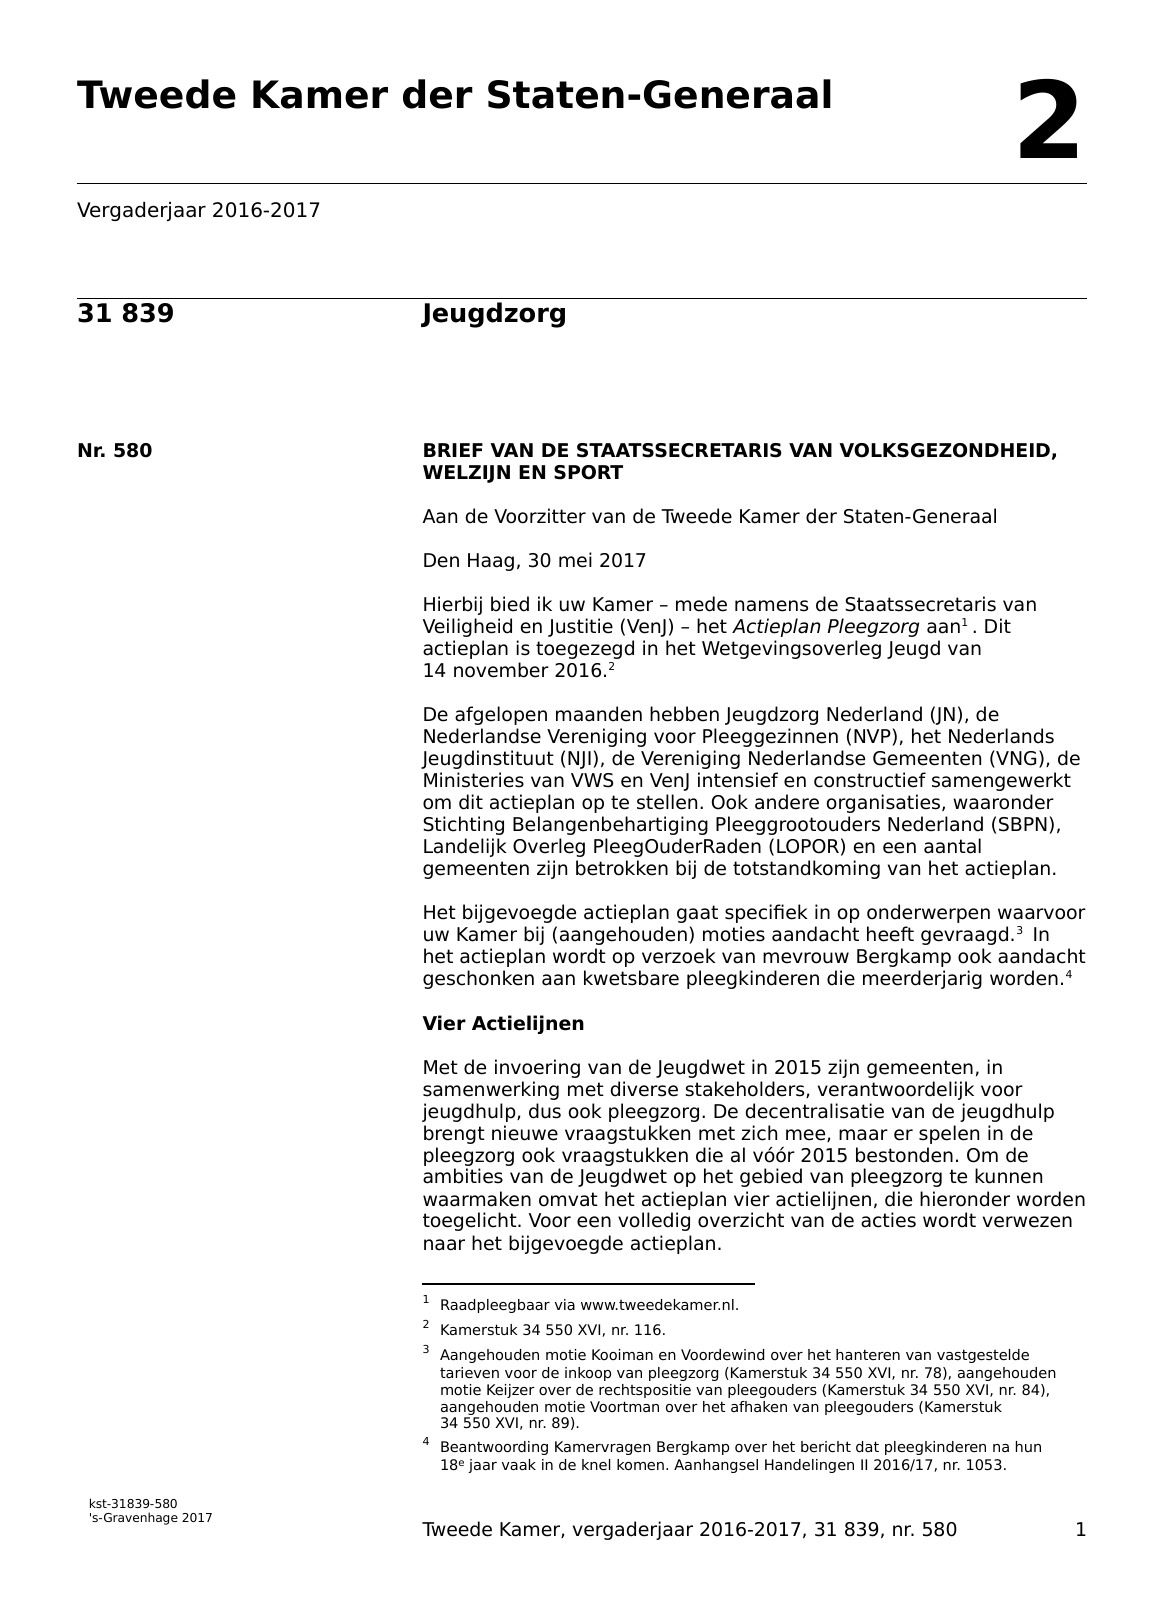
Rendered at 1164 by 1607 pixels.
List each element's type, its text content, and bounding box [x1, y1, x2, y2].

table_header Tweede Kamer der Staten-Generaal [77, 59, 886, 183]
text Aan de Voorzitter van de Tweede Kamer der Staten-Generaal [422, 506, 1087, 528]
text Aangehouden motie Kooiman en Voordewind over het hanteren van vastgestelde tarieven voor de inkoop van pleegzorg (Kamerstuk 34 550 XVI, nr. 78), aangehouden motie Keijzer over de rechtspositie van pleegouders (Kamerstuk 34 550 XVI, nr. 84), aangehouden motie Voortman over het afhaken van pleegouders (Kamerstuk 34 550 XVI, nr. 89). [422, 1343, 1087, 1432]
text Met de invoering van de Jeugdwet in 2015 zijn gemeenten, in samenwerking met diverse stakeholders, verantwoordelijk voor jeugdhulp, dus ook pleegzorg. De decentralisatie van de jeugdhulp brengt nieuwe vraagstukken met zich mee, maar er spelen in de pleegzorg ook vraagstukken die al vóór 2015 bestonden. Om de ambities van de Jeugdwet op het gebied van pleegzorg te kunnen waarmaken omvat het actieplan vier actielijnen, die hieronder worden toegelicht. Voor een volledig overzicht van de acties wordt verwezen naar het bijgevoegde actieplan. [422, 1057, 1087, 1254]
table_cell Vergaderjaar 2016-2017 [77, 184, 1087, 298]
text Hierbij bied ik uw Kamer – mede namens de Staatssecretaris van Veiligheid en Justitie (VenJ) – het Actieplan Pleegzorg aan. Dit actieplan is toegezegd in het Wetgevingsoverleg Jeugd van 14 november 2016. [422, 594, 1087, 682]
text Beantwoording Kamervragen Bergkamp over het bericht dat pleegkinderen na hun 18e jaar vaak in de knel komen. Aanhangsel Handelingen II 2016/17, nr. 1053. [422, 1435, 1087, 1474]
text Den Haag, 30 mei 2017 [422, 550, 1087, 572]
text 's-Gravenhage 2017 [88, 1511, 323, 1525]
table_header 2 [886, 59, 1087, 183]
subtitle 31 839 Jeugdzorg [77, 299, 1087, 329]
text Kamerstuk 34 550 XVI, nr. 116. [422, 1318, 1087, 1340]
text kst-31839-580 [88, 1497, 323, 1511]
subtitle Nr. 580 BRIEF VAN DE STAATSSECRETARIS VAN VOLKSGEZONDHEID, WELZIJN EN SPORT [77, 440, 1087, 484]
text De afgelopen maanden hebben Jeugdzorg Nederland (JN), de Nederlandse Vereniging voor Pleeggezinnen (NVP), het Nederlands Jeugdinstituut (NJI), de Vereniging Nederlandse Gemeenten (VNG), de Ministeries van VWS en VenJ intensief en constructief samengewerkt om dit actieplan op te stellen. Ook andere organisaties, waaronder Stichting Belangenbehartiging Pleeggrootouders Nederland (SBPN), Landelijk Overleg PleegOuderRaden (LOPOR) en een aantal gemeenten zijn betrokken bij de totstandkoming van het actieplan. [422, 704, 1087, 880]
subtitle Vier Actielijnen [422, 1012, 1087, 1034]
text Raadpleegbaar via www.tweedekamer.nl. [422, 1293, 1087, 1315]
text Het bijgevoegde actieplan gaat specifiek in op onderwerpen waarvoor uw Kamer bij (aangehouden) moties aandacht heeft gevraagd. In het actieplan wordt op verzoek van mevrouw Bergkamp ook aandacht geschonken aan kwetsbare pleegkinderen die meerderjarig worden. [422, 902, 1087, 990]
